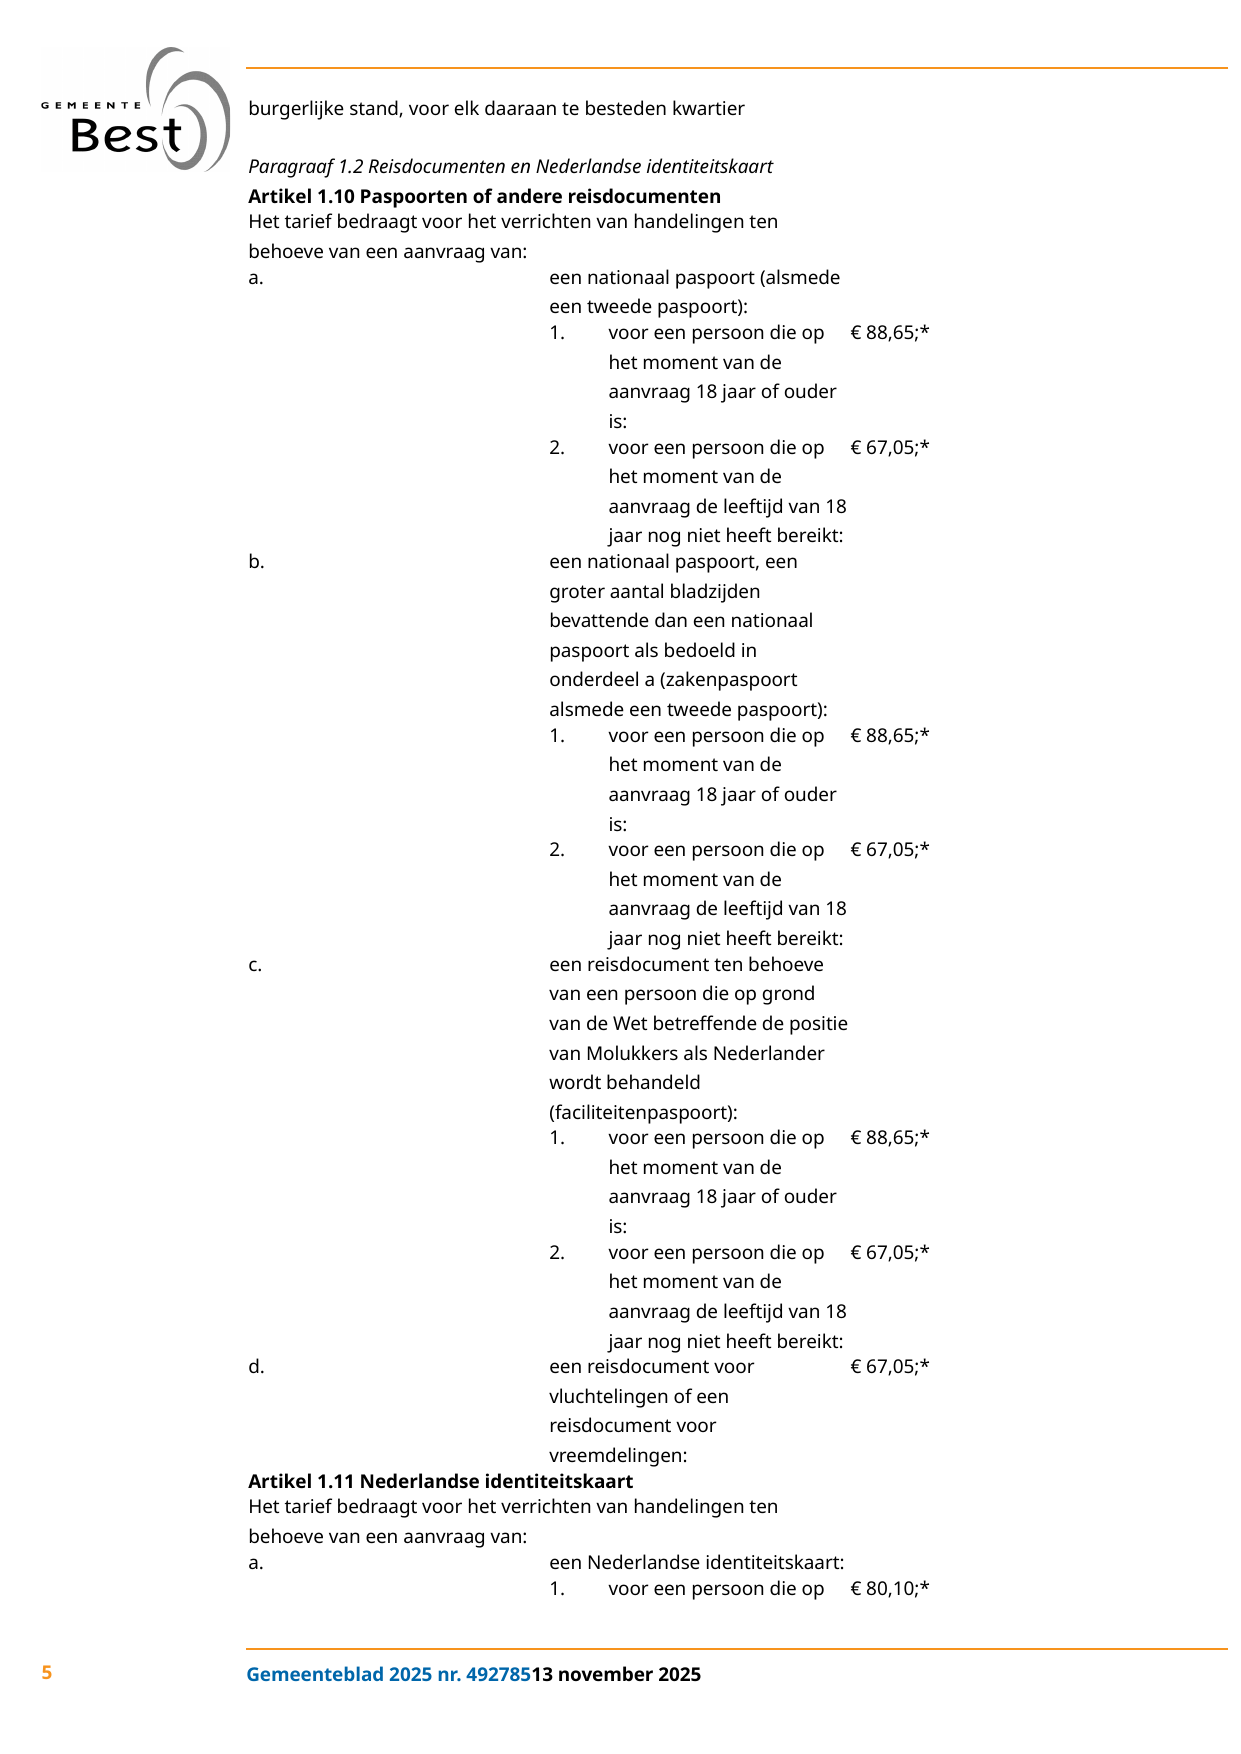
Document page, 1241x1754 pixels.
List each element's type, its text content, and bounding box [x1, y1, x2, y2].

table_cell [248, 434, 549, 548]
table_cell [248, 836, 549, 951]
table_cell [248, 1125, 549, 1239]
table_cell voor een persoon die op het moment van de aanvraag de leeftijd van 18 jaar nog niet heeft bereikt: [549, 1239, 850, 1353]
table_cell [248, 319, 549, 434]
table_cell [248, 1239, 549, 1353]
text Paragraaf 1.2 Reisdocumenten en Nederlandse identiteitskaart [248, 153, 1152, 179]
table_cell een Nederlandse identiteitskaart: [549, 1549, 850, 1575]
table_cell a. [248, 264, 549, 319]
table_cell een nationaal paspoort, een groter aantal bladzijden bevattende dan een nationaal paspoort als bedoeld in onderdeel a (zakenpaspoort alsmede een tweede paspoort): [549, 548, 850, 722]
table_cell a. [248, 1549, 549, 1575]
table_cell € 88,65;* [850, 1125, 1152, 1239]
table_cell b. [248, 548, 549, 722]
table_cell [850, 264, 1152, 319]
table_cell € 67,05;* [850, 434, 1152, 548]
table_cell Het tarief bedraagt voor het verrichten van handelingen ten behoeve van een aanvraag van: [248, 209, 850, 264]
table_cell [959, 95, 1152, 121]
table_cell [850, 1549, 1152, 1575]
table_cell € 67,05;* [850, 1354, 1152, 1468]
table_cell [850, 1494, 1152, 1549]
table_cell voor een persoon die op het moment van de aanvraag 18 jaar of ouder is: [549, 722, 850, 836]
table_cell [850, 951, 1152, 1124]
table_cell voor een persoon die op het moment van de aanvraag 18 jaar of ouder is: [549, 319, 850, 434]
table_cell € 88,65;* [850, 319, 1152, 434]
table_cell voor een persoon die op het moment van de aanvraag 18 jaar of ouder is: [549, 1125, 850, 1239]
table_cell [850, 548, 1152, 722]
table_cell € 80,10;* [850, 1575, 1152, 1601]
table_cell voor een persoon die op het moment van de aanvraag de leeftijd van 18 jaar nog niet heeft bereikt: [549, 434, 850, 548]
table_cell voor een persoon die op het moment van de aanvraag de leeftijd van 18 jaar nog niet heeft bereikt: [549, 836, 850, 951]
table_cell [248, 722, 549, 836]
table_cell Het tarief bedraagt voor het verrichten van handelingen ten behoeve van een aanvraag van: [248, 1494, 850, 1549]
table_cell € 67,05;* [850, 836, 1152, 951]
table_cell een reisdocument ten behoeve van een persoon die op grond van de Wet betreffende de positie van Molukkers als Nederlander wordt behandeld (faciliteitenpaspoort): [549, 951, 850, 1124]
table_cell voor een persoon die op [549, 1575, 850, 1601]
table_cell burgerlijke stand, voor elk daaraan te besteden kwartier [248, 95, 959, 121]
table_cell c. [248, 951, 549, 1124]
table_cell [850, 209, 1152, 264]
table_cell € 88,65;* [850, 722, 1152, 836]
table_cell [248, 1575, 549, 1601]
table_cell d. [248, 1354, 549, 1468]
table_cell € 67,05;* [850, 1239, 1152, 1353]
table_header Artikel 1.10 Paspoorten of andere reisdocumenten [248, 183, 1152, 209]
table_cell een reisdocument voor vluchtelingen of een reisdocument voor vreemdelingen: [549, 1354, 850, 1468]
table_cell een nationaal paspoort (alsmede een tweede paspoort): [549, 264, 850, 319]
picture [41, 47, 231, 172]
table_cell Artikel 1.11 Nederlandse identiteitskaart [248, 1468, 1152, 1494]
